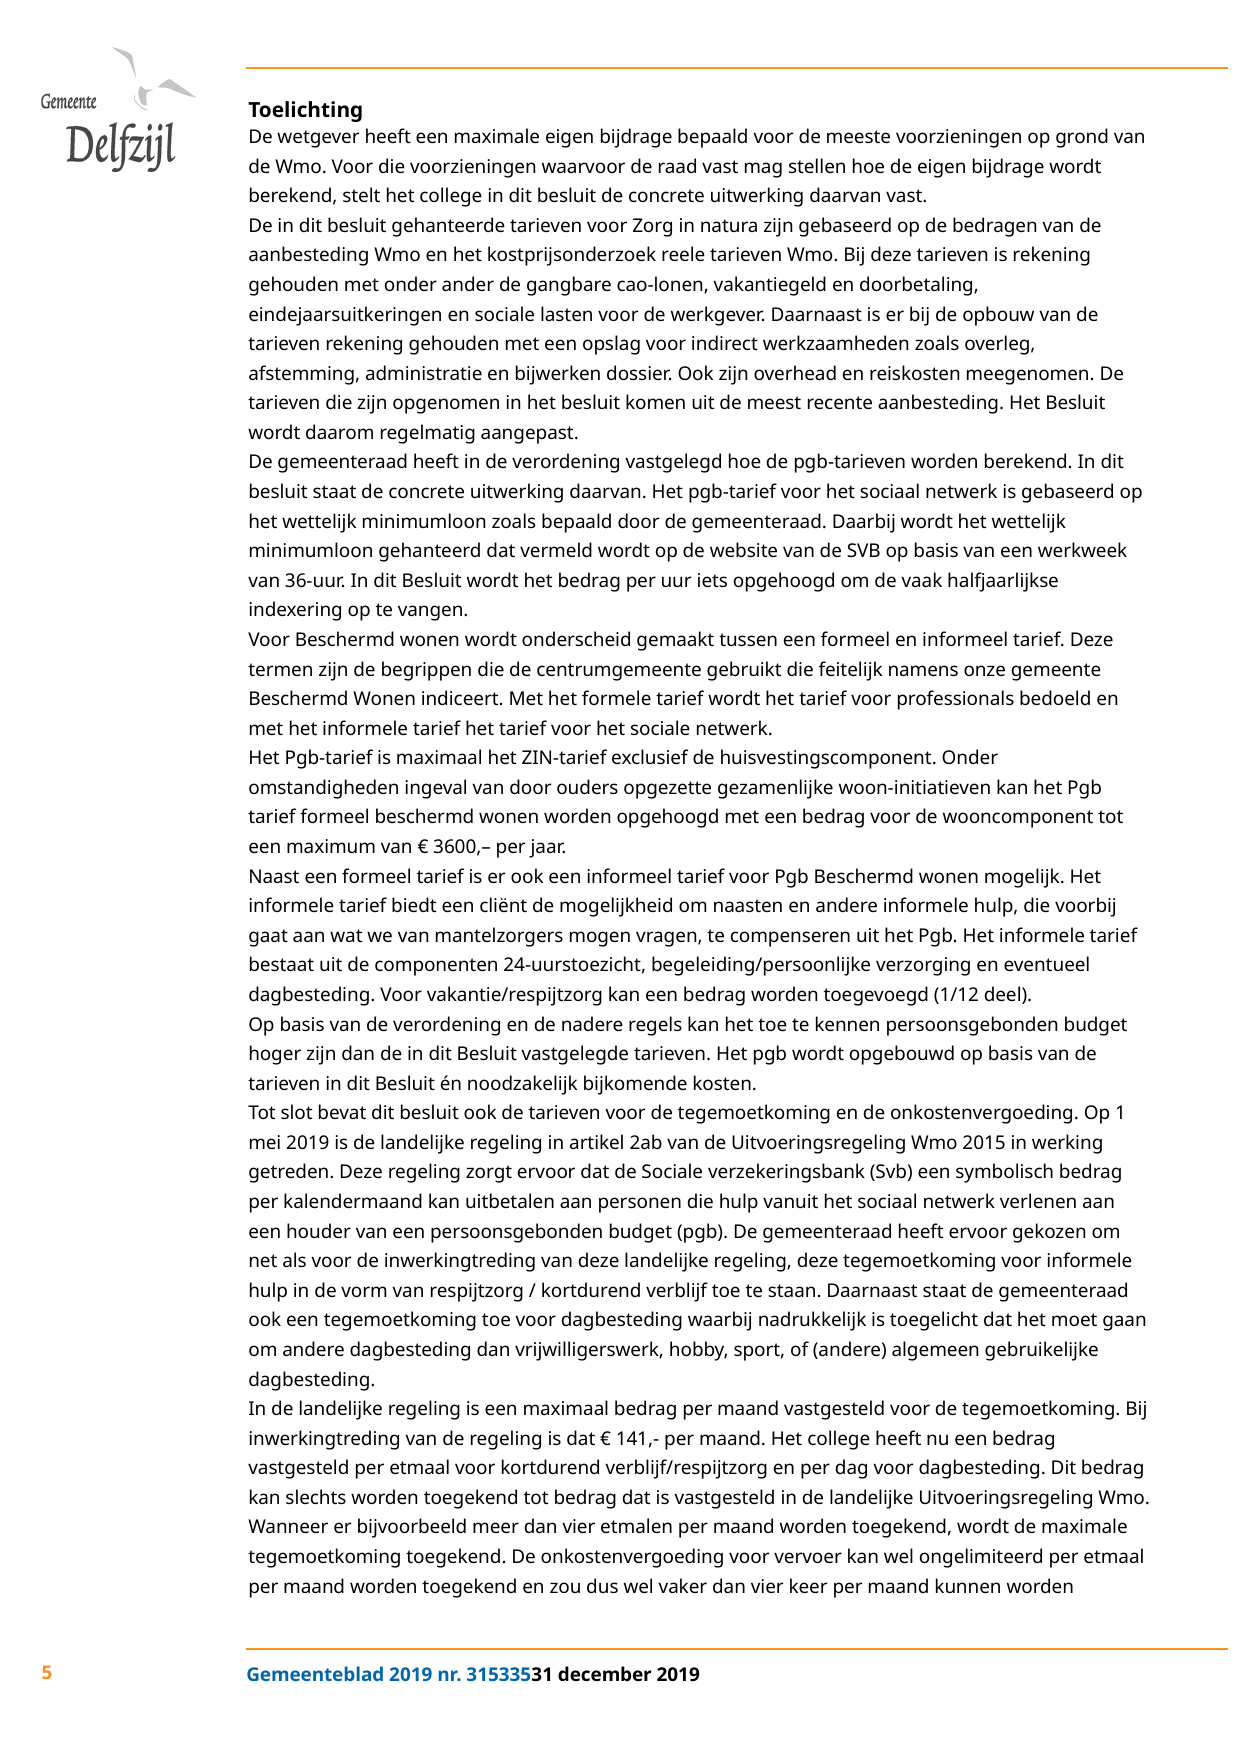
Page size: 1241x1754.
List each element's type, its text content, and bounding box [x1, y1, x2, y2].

text Het Pgb-tarief is maximaal het ZIN-tarief exclusief de huisvestingscomponent. Onder omstandigheden ingeval van door ouders opgezette gezamenlijke woon-initiatieven kan het Pgb tarief formeel beschermd wonen worden opgehoogd met een bedrag voor de wooncomponent tot een maximum van € 3600,– per jaar. [248, 744, 1152, 859]
text Op basis van de verordening en de nadere regels kan het toe te kennen persoonsgebonden budget hoger zijn dan de in dit Besluit vastgelegde tarieven. Het pgb wordt opgebouwd op basis van de tarieven in dit Besluit én noodzakelijk bijkomende kosten. [248, 1011, 1152, 1096]
text De gemeenteraad heeft in de verordening vastgelegd hoe de pgb-tarieven worden berekend. In dit besluit staat de concrete uitwerking daarvan. Het pgb-tarief voor het sociaal netwerk is gebaseerd op het wettelijk minimumloon zoals bepaald door de gemeenteraad. Daarbij wordt het wettelijk minimumloon gehanteerd dat vermeld wordt op de website van de SVB op basis van een werkweek van 36-uur. In dit Besluit wordt het bedrag per uur iets opgehoogd om de vaak halfjaarlijkse indexering op te vangen. [248, 449, 1152, 622]
text In de landelijke regeling is een maximaal bedrag per maand vastgesteld voor de tegemoetkoming. Bij inwerkingtreding van de regeling is dat € 141,- per maand. Het college heeft nu een bedrag vastgesteld per etmaal voor kortdurend verblijf/respijtzorg en per dag voor dagbesteding. Dit bedrag kan slechts worden toegekend tot bedrag dat is vastgesteld in de landelijke Uitvoeringsregeling Wmo. Wanneer er bijvoorbeeld meer dan vier etmalen per maand worden toegekend, wordt de maximale tegemoetkoming toegekend. De onkostenvergoeding voor vervoer kan wel ongelimiteerd per etmaal per maand worden toegekend en zou dus wel vaker dan vier keer per maand kunnen worden [248, 1395, 1152, 1599]
text Naast een formeel tarief is er ook een informeel tarief voor Pgb Beschermd wonen mogelijk. Het informele tarief biedt een cliënt de mogelijkheid om naasten en andere informele hulp, die voorbij gaat aan wat we van mantelzorgers mogen vragen, te compenseren uit het Pgb. Het informele tarief bestaat uit de componenten 24-uurstoezicht, begeleiding/persoonlijke verzorging en eventueel dagbesteding. Voor vakantie/respijtzorg kan een bedrag worden toegevoegd (1/12 deel). [248, 863, 1152, 1007]
text De wetgever heeft een maximale eigen bijdrage bepaald voor de meeste voorzieningen op grond van de Wmo. Voor die voorzieningen waarvoor de raad vast mag stellen hoe de eigen bijdrage wordt berekend, stelt het college in dit besluit de concrete uitwerking daarvan vast. [248, 123, 1152, 208]
text De in dit besluit gehanteerde tarieven voor Zorg in natura zijn gebaseerd op de bedragen van de aanbesteding Wmo en het kostprijsonderzoek reele tarieven Wmo. Bij deze tarieven is rekening gehouden met onder ander de gangbare cao-lonen, vakantiegeld en doorbetaling, eindejaarsuitkeringen en sociale lasten voor de werkgever. Daarnaast is er bij de opbouw van de tarieven rekening gehouden met een opslag voor indirect werkzaamheden zoals overleg, afstemming, administratie en bijwerken dossier. Ook zijn overhead en reiskosten meegenomen. De tarieven die zijn opgenomen in het besluit komen uit de meest recente aanbesteding. Het Besluit wordt daarom regelmatig aangepast. [248, 212, 1152, 445]
text Voor Beschermd wonen wordt onderscheid gemaakt tussen een formeel en informeel tarief. Deze termen zijn de begrippen die de centrumgemeente gebruikt die feitelijk namens onze gemeente Beschermd Wonen indiceert. Met het formele tarief wordt het tarief voor professionals bedoeld en met het informele tarief het tarief voor het sociale netwerk. [248, 626, 1152, 741]
text Tot slot bevat dit besluit ook de tarieven voor de tegemoetkoming en de onkostenvergoeding. Op 1 mei 2019 is de landelijke regeling in artikel 2ab van de Uitvoeringsregeling Wmo 2015 in werking getreden. Deze regeling zorgt ervoor dat de Sociale verzekeringsbank (Svb) een symbolisch bedrag per kalendermaand kan uitbetalen aan personen die hulp vanuit het sociaal netwerk verlenen aan een houder van een persoonsgebonden budget (pgb). De gemeenteraad heeft ervoor gekozen om net als voor de inwerkingtreding van deze landelijke regeling, deze tegemoetkoming voor informele hulp in de vorm van respijtzorg / kortdurend verblijf toe te staan. Daarnaast staat de gemeenteraad ook een tegemoetkoming toe voor dagbesteding waarbij nadrukkelijk is toegelicht dat het moet gaan om andere dagbesteding dan vrijwilligerswerk, hobby, sport, of (andere) algemeen gebruikelijke dagbesteding. [248, 1099, 1152, 1392]
text Toelichting [248, 95, 1152, 123]
picture [41, 47, 231, 172]
